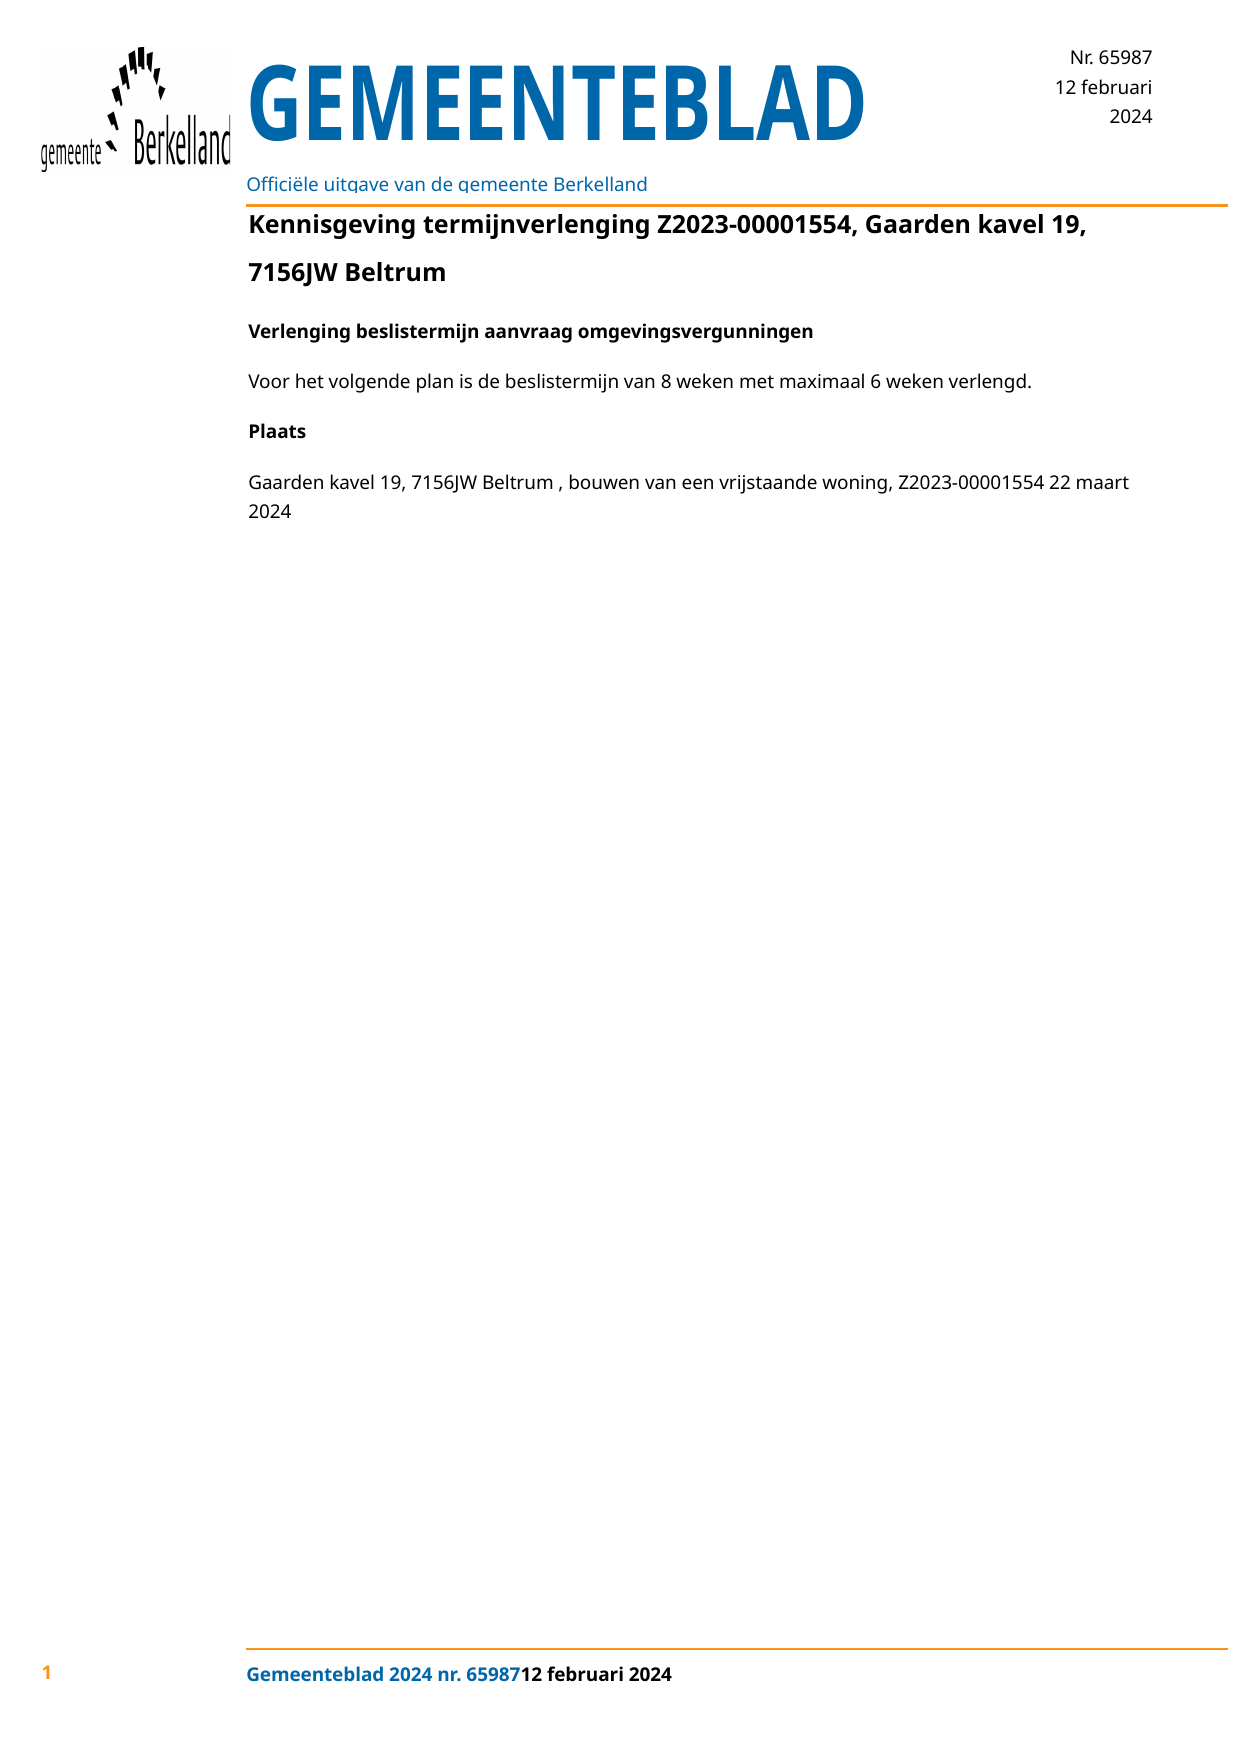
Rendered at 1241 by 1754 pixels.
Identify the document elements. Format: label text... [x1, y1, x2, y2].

picture [41, 47, 231, 172]
text Voor het volgende plan is de beslistermijn van 8 weken met maximaal 6 weken verlengd. [248, 368, 1152, 394]
text Kennisgeving termijnverlenging Z2023-00001554, Gaarden kavel 19, 7156JW Beltrum [248, 207, 1152, 288]
text Plaats [248, 419, 1152, 444]
text Verlenging beslistermijn aanvraag omgevingsvergunningen [248, 318, 1152, 344]
text Gaarden kavel 19, 7156JW Beltrum , bouwen van een vrijstaande woning, Z2023-00001554 22 maart 2024 [248, 469, 1152, 524]
